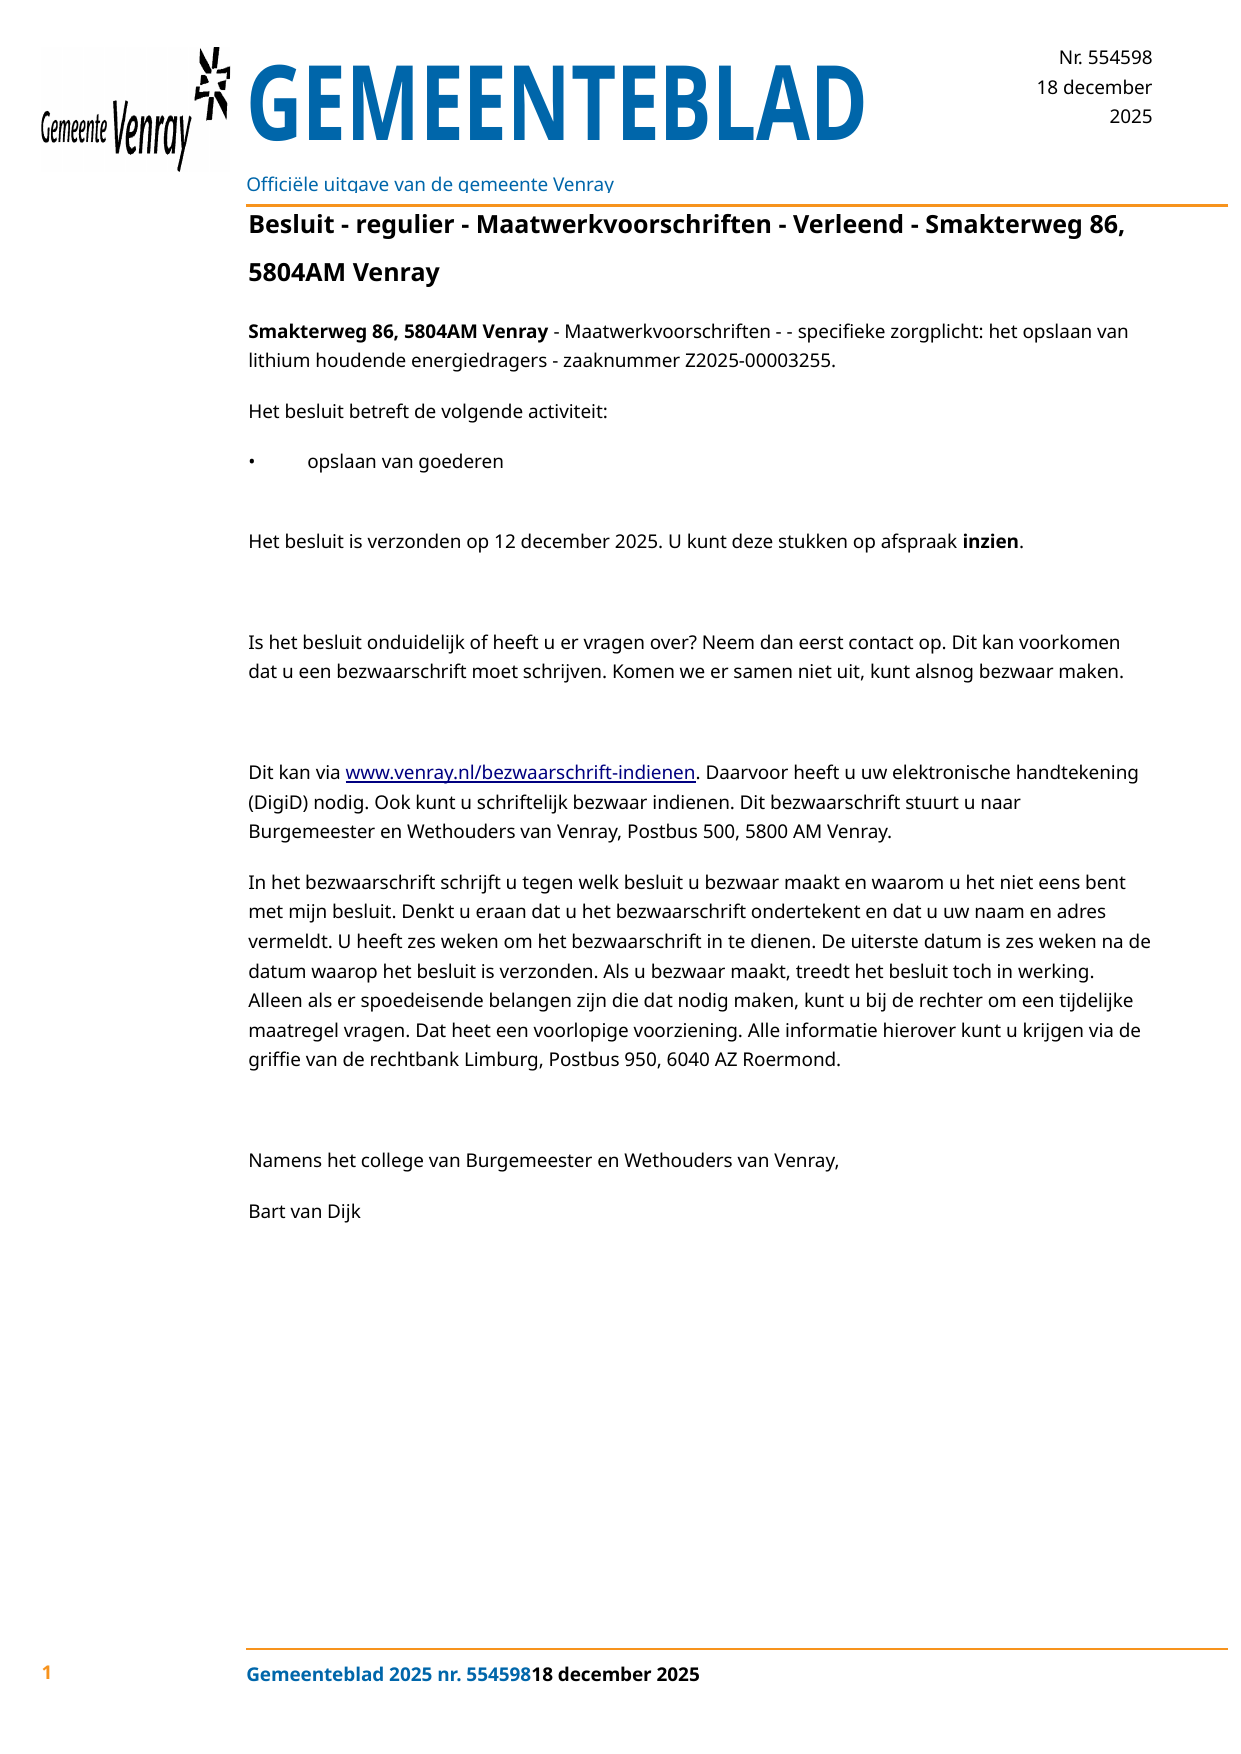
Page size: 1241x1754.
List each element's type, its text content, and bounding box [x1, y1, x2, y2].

text Is het besluit onduidelijk of heeft u er vragen over? Neem dan eerst contact op. Dit kan voorkomen dat u een bezwaarschrift moet schrijven. Komen we er samen niet uit, kunt alsnog bezwaar maken. [248, 629, 1152, 684]
text Namens het college van Burgemeester en Wethouders van Venray, [248, 1147, 1152, 1173]
text Dit kan via www.venray.nl/bezwaarschrift-indienen. Daarvoor heeft u uw elektronische handtekening (DigiD) nodig. Ook kunt u schriftelijk bezwaar indienen. Dit bezwaarschrift stuurt u naar Burgemeester en Wethouders van Venray, Postbus 500, 5800 AM Venray. [248, 759, 1152, 844]
text Het besluit is verzonden op 12 december 2025. U kunt deze stukken op afspraak inzien. [248, 528, 1152, 554]
text In het bezwaarschrift schrijft u tegen welk besluit u bezwaar maakt en waarom u het niet eens bent met mijn besluit. Denkt u eraan dat u het bezwaarschrift ondertekent en dat u uw naam en adres vermeldt. U heeft zes weken om het bezwaarschrift in te dienen. De uiterste datum is zes weken na de datum waarop het besluit is verzonden. Als u bezwaar maakt, treedt het besluit toch in werking. Alleen als er spoedeisende belangen zijn die dat nodig maken, kunt u bij de rechter om een tijdelijke maatregel vragen. Dat heet een voorlopige voorziening. Alle informatie hierover kunt u krijgen via de griffie van de rechtbank Limburg, Postbus 950, 6040 AZ Roermond. [248, 869, 1152, 1072]
text Het besluit betreft de volgende activiteit: [248, 398, 1152, 424]
text Besluit - regulier - Maatwerkvoorschriften - Verleend - Smakterweg 86, 5804AM Venray [248, 207, 1152, 288]
list opslaan van goederen [248, 448, 1152, 474]
picture [41, 47, 231, 172]
text Bart van Dijk [248, 1198, 1152, 1224]
text Smakterweg 86, 5804AM Venray - Maatwerkvoorschriften - - specifieke zorgplicht: het opslaan van lithium houdende energiedragers - zaaknummer Z2025-00003255. [248, 318, 1152, 373]
